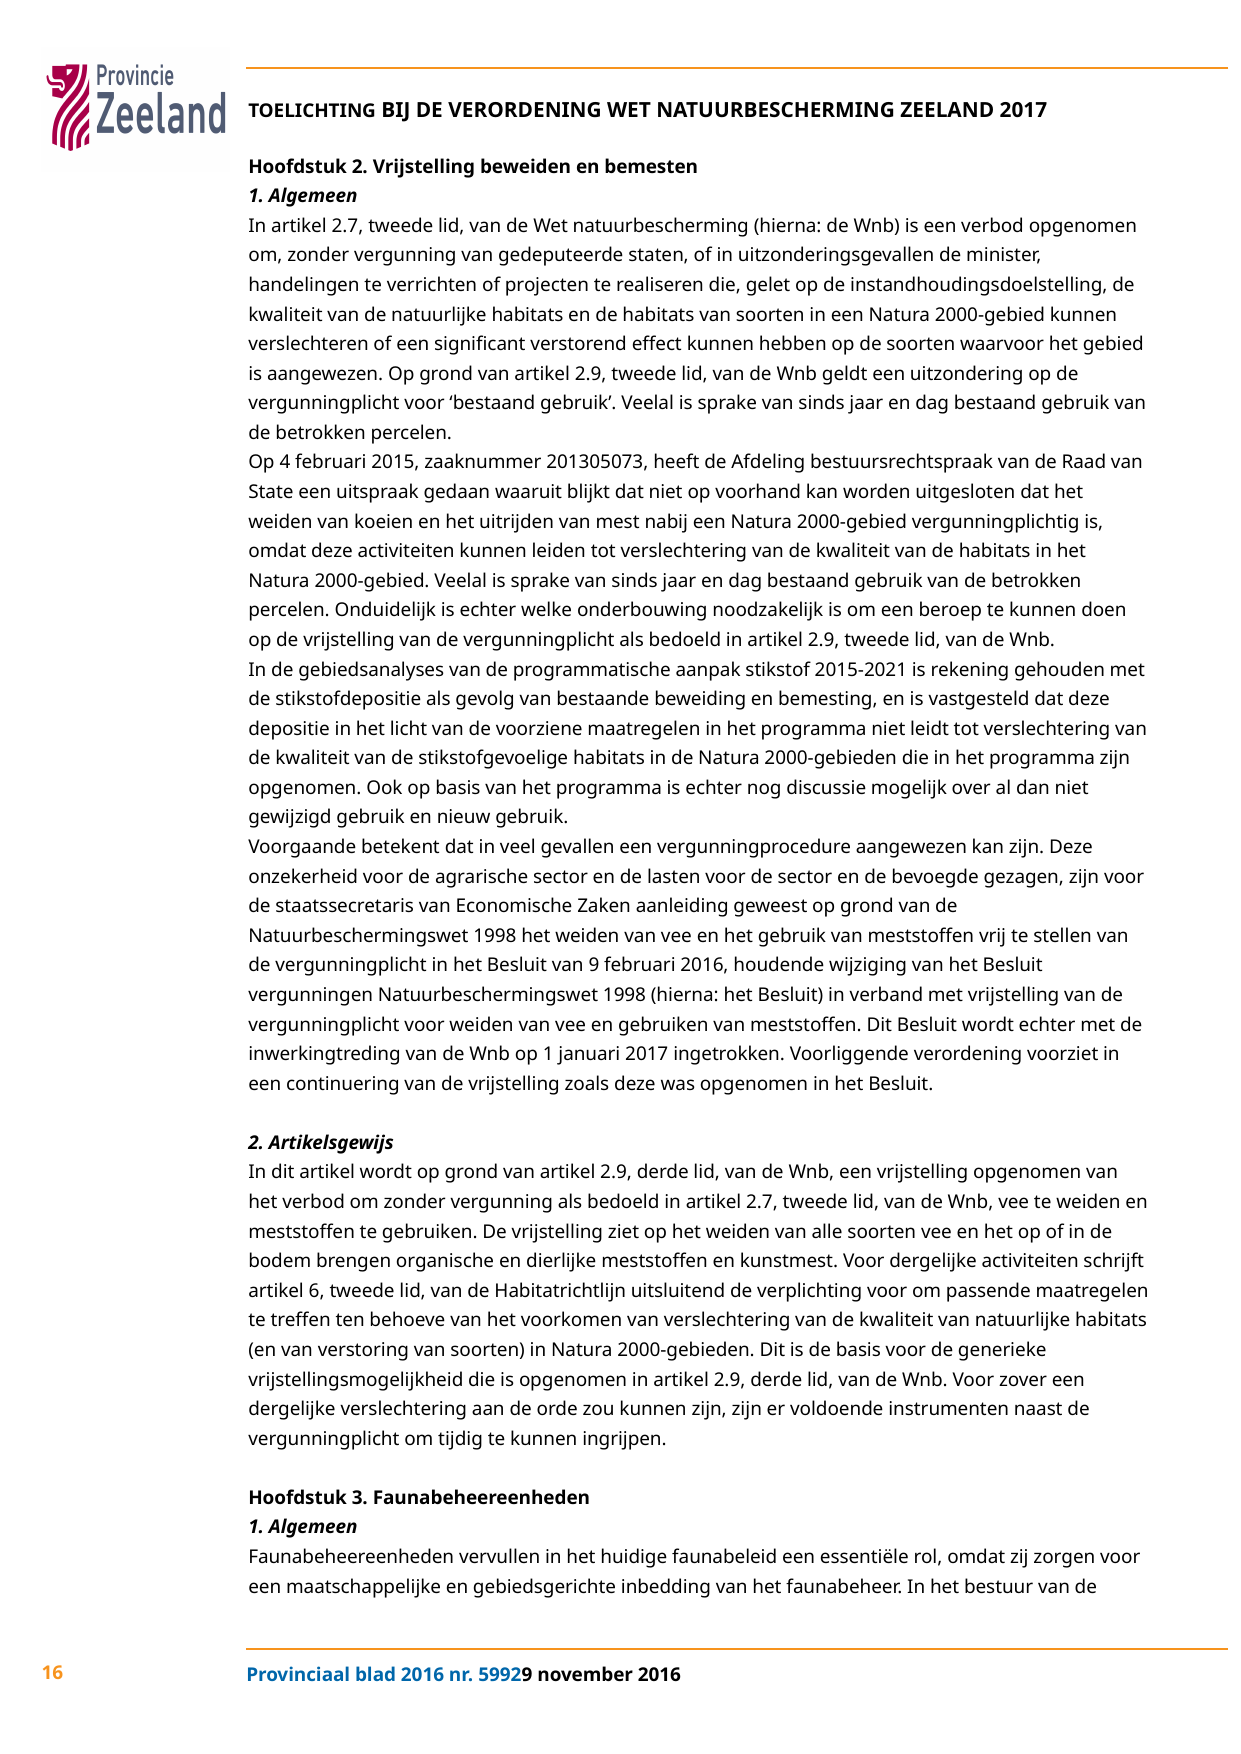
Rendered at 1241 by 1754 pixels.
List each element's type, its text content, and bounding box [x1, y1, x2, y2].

text Op 4 februari 2015, zaaknummer 201305073, heeft de Afdeling bestuursrechtspraak van de Raad van State een uitspraak gedaan waaruit blijkt dat niet op voorhand kan worden uitgesloten dat het weiden van koeien en het uitrijden van mest nabij een Natura 2000-gebied vergunningplichtig is, omdat deze activiteiten kunnen leiden tot verslechtering van de kwaliteit van de habitats in het Natura 2000-gebied. Veelal is sprake van sinds jaar en dag bestaand gebruik van de betrokken percelen. Onduidelijk is echter welke onderbouwing noodzakelijk is om een beroep te kunnen doen op de vrijstelling van de vergunningplicht als bedoeld in artikel 2.9, tweede lid, van de Wnb. [248, 449, 1152, 652]
text In artikel 2.7, tweede lid, van de Wet natuurbescherming (hierna: de Wnb) is een verbod opgenomen om, zonder vergunning van gedeputeerde staten, of in uitzonderingsgevallen de minister, handelingen te verrichten of projecten te realiseren die, gelet op de instandhoudingsdoelstelling, de kwaliteit van de natuurlijke habitats en de habitats van soorten in een Natura 2000-gebied kunnen verslechteren of een significant verstorend effect kunnen hebben op de soorten waarvoor het gebied is aangewezen. Op grond van artikel 2.9, tweede lid, van de Wnb geldt een uitzondering op de vergunningplicht voor ‘bestaand gebruik’. Veelal is sprake van sinds jaar en dag bestaand gebruik van de betrokken percelen. [248, 212, 1152, 445]
text Voorgaande betekent dat in veel gevallen een vergunningprocedure aangewezen kan zijn. Deze onzekerheid voor de agrarische sector en de lasten voor de sector en de bevoegde gezagen, zijn voor de staatssecretaris van Economische Zaken aanleiding geweest op grond van de Natuurbeschermingswet 1998 het weiden van vee en het gebruik van meststoffen vrij te stellen van de vergunningplicht in het Besluit van 9 februari 2016, houdende wijziging van het Besluit vergunningen Natuurbeschermingswet 1998 (hierna: het Besluit) in verband met vrijstelling van de vergunningplicht voor weiden van vee en gebruiken van meststoffen. Dit Besluit wordt echter met de inwerkingtreding van de Wnb op 1 januari 2017 ingetrokken. Voorliggende verordening voorziet in een continuering van de vrijstelling zoals deze was opgenomen in het Besluit. [248, 833, 1152, 1096]
text 1. Algemeen [248, 1514, 1152, 1539]
text Faunabeheereenheden vervullen in het huidige faunabeleid een essentiële rol, omdat zij zorgen voor een maatschappelijke en gebiedsgerichte inbedding van het faunabeheer. In het bestuur van de [248, 1543, 1152, 1599]
text 1. Algemeen [248, 182, 1152, 208]
text Hoofdstuk 3. Faunabeheereenheden [248, 1484, 1152, 1510]
text TOELICHTING BIJ DE VERORDENING WET NATUURBESCHERMING ZEELAND 2017 [248, 95, 1152, 123]
text In dit artikel wordt op grond van artikel 2.9, derde lid, van de Wnb, een vrijstelling opgenomen van het verbod om zonder vergunning als bedoeld in artikel 2.7, tweede lid, van de Wnb, vee te weiden en meststoffen te gebruiken. De vrijstelling ziet op het weiden van alle soorten vee en het op of in de bodem brengen organische en dierlijke meststoffen en kunstmest. Voor dergelijke activiteiten schrijft artikel 6, tweede lid, van de Habitatrichtlijn uitsluitend de verplichting voor om passende maatregelen te treffen ten behoeve van het voorkomen van verslechtering van de kwaliteit van natuurlijke habitats (en van verstoring van soorten) in Natura 2000-gebieden. Dit is de basis voor de generieke vrijstellingsmogelijkheid die is opgenomen in artikel 2.9, derde lid, van de Wnb. Voor zover een dergelijke verslechtering aan de orde zou kunnen zijn, zijn er voldoende instrumenten naast de vergunningplicht om tijdig te kunnen ingrijpen. [248, 1159, 1152, 1451]
picture [41, 47, 231, 172]
text 2. Artikelsgewijs [248, 1129, 1152, 1155]
text In de gebiedsanalyses van de programmatische aanpak stikstof 2015-2021 is rekening gehouden met de stikstofdepositie als gevolg van bestaande beweiding en bemesting, en is vastgesteld dat deze depositie in het licht van de voorziene maatregelen in het programma niet leidt tot verslechtering van de kwaliteit van de stikstofgevoelige habitats in de Natura 2000-gebieden die in het programma zijn opgenomen. Ook op basis van het programma is echter nog discussie mogelijk over al dan niet gewijzigd gebruik en nieuw gebruik. [248, 656, 1152, 829]
text Hoofdstuk 2. Vrijstelling beweiden en bemesten [248, 153, 1152, 179]
